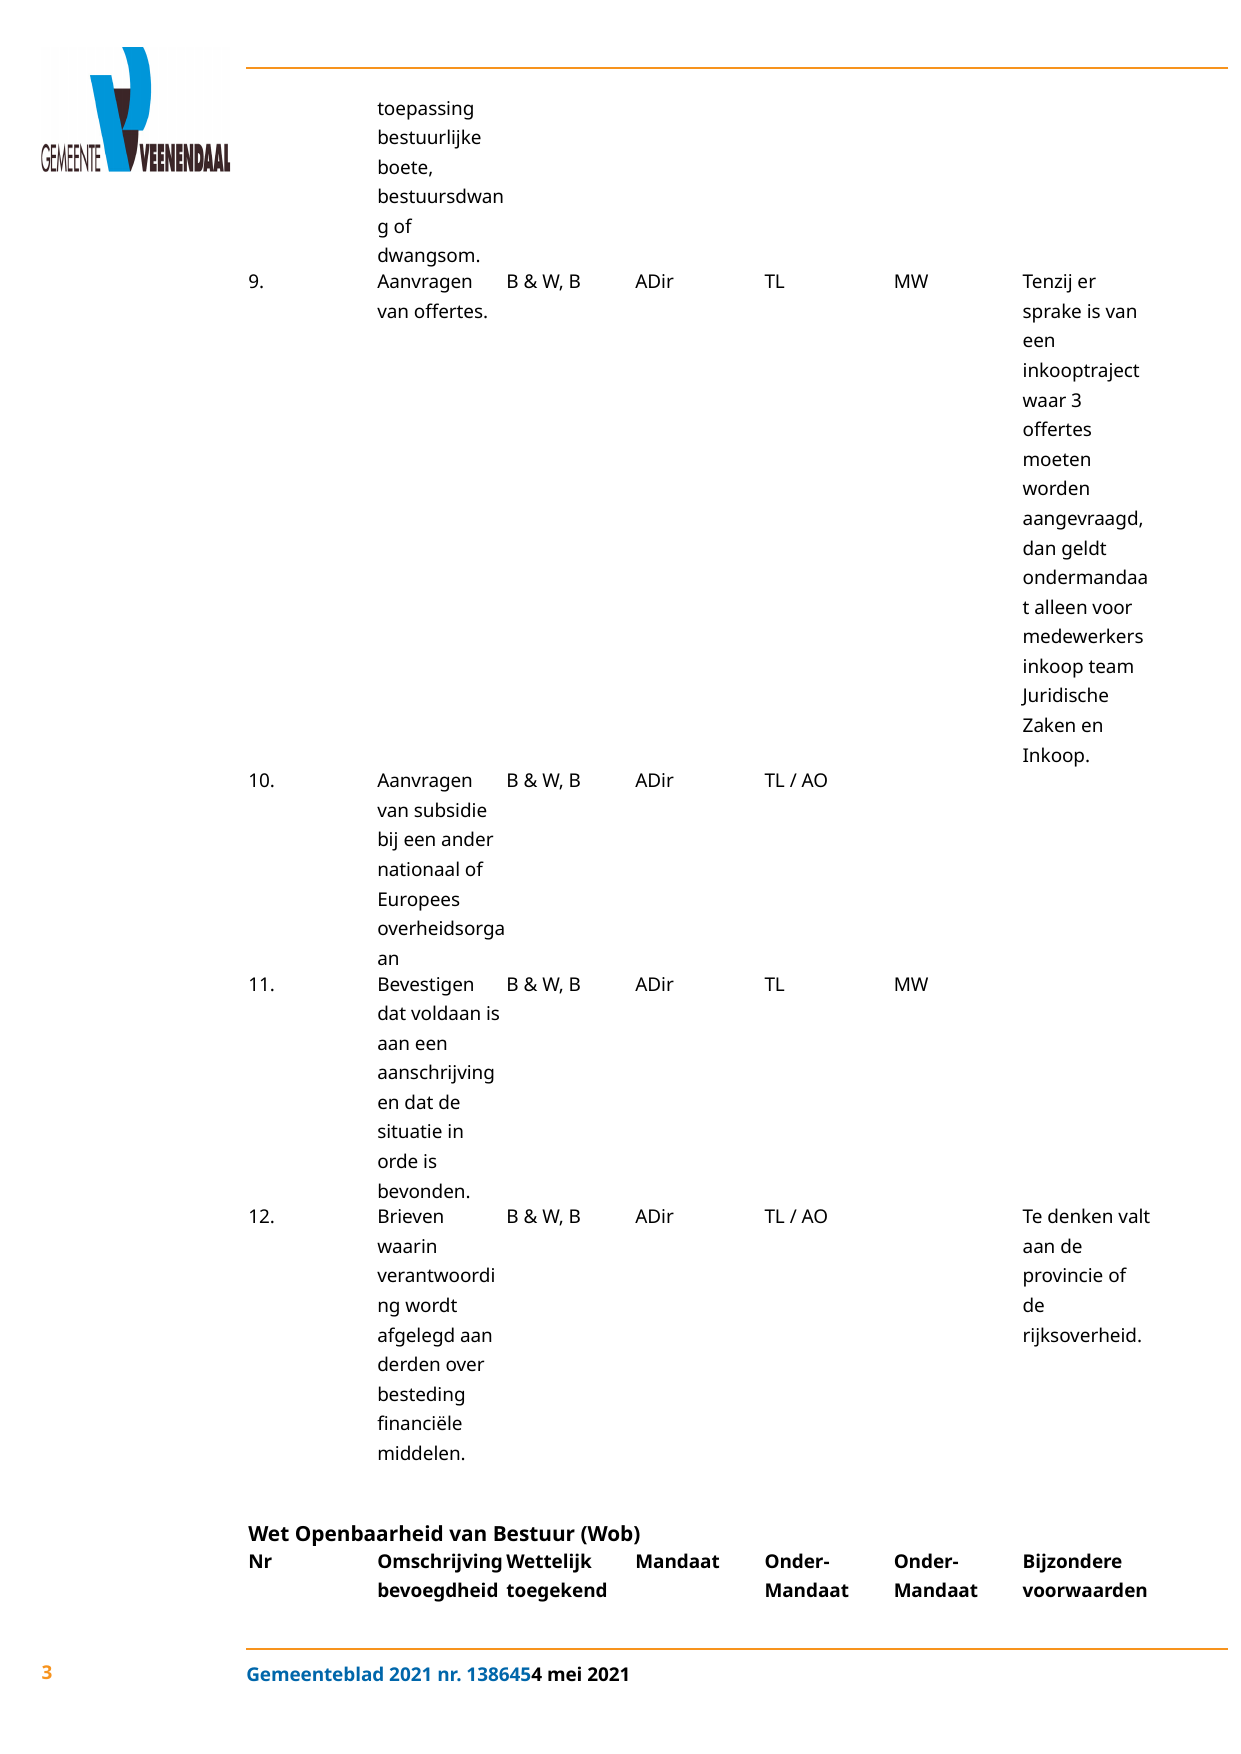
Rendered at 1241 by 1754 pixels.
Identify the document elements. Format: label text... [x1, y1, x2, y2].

table_cell [248, 1204, 377, 1466]
table_cell ADir [635, 971, 764, 1203]
table_cell TL [764, 269, 893, 767]
table_cell ADir [635, 1204, 764, 1466]
table_cell [894, 1204, 1022, 1466]
table_cell TL / AO [764, 768, 893, 971]
table_header Wettelijk toegekend [506, 1548, 635, 1603]
table_cell Bevestigen dat voldaan is aan een aanschrijving en dat de situatie in orde is bevonden. [377, 971, 506, 1203]
table_cell MW [894, 269, 1022, 767]
table_cell ADir [635, 269, 764, 767]
picture [123, 47, 231, 172]
table_cell [635, 95, 764, 268]
table_header Mandaat [635, 1548, 764, 1603]
table_cell B & W, B [506, 1204, 635, 1466]
table_cell Aanvragen van subsidie bij een ander nationaal of Europees overheidsorgaan [377, 768, 506, 971]
table_cell MW [894, 971, 1022, 1203]
table_cell [506, 95, 635, 268]
table_cell B & W, B [506, 269, 635, 767]
table_cell TL / AO [764, 1204, 893, 1466]
table_cell Te denken valt aan de provincie of de rijksoverheid. [1023, 1204, 1152, 1466]
table_cell [1023, 971, 1152, 1203]
table_cell ADir [635, 768, 764, 971]
table_cell B & W, B [506, 971, 635, 1203]
table_header Nr [248, 1548, 377, 1603]
table_header Onder- Mandaat [894, 1548, 1022, 1603]
table_cell [894, 768, 1022, 971]
table_cell Tenzij er sprake is van een inkooptraject waar 3 offertes moeten worden aangevraagd, dan geldt ondermandaat alleen voor medewerkers inkoop team Juridische Zaken en Inkoop. [1023, 269, 1152, 767]
table_cell [764, 95, 893, 268]
table_cell Brieven waarin verantwoording wordt afgelegd aan derden over besteding financiële middelen. [377, 1204, 506, 1466]
text Wet Openbaarheid van Bestuur (Wob) [248, 1519, 1152, 1548]
table_cell [894, 95, 1022, 268]
table_cell [248, 971, 377, 1203]
table_cell [1023, 768, 1152, 971]
table_cell [248, 95, 377, 268]
table_header Onder- Mandaat [764, 1548, 893, 1603]
table_cell TL [764, 971, 893, 1203]
table_cell [1023, 95, 1152, 268]
table_cell Aanvragen van offertes. [377, 269, 506, 767]
table_cell [248, 768, 377, 971]
table_cell B & W, B [506, 768, 635, 971]
table_cell [248, 269, 377, 767]
picture [41, 47, 130, 172]
table_header Omschrijving bevoegdheid [377, 1548, 506, 1603]
table_header Bijzondere voorwaarden [1023, 1548, 1152, 1603]
table_cell toepassing bestuurlijke boete, bestuursdwang of dwangsom. [377, 95, 506, 268]
